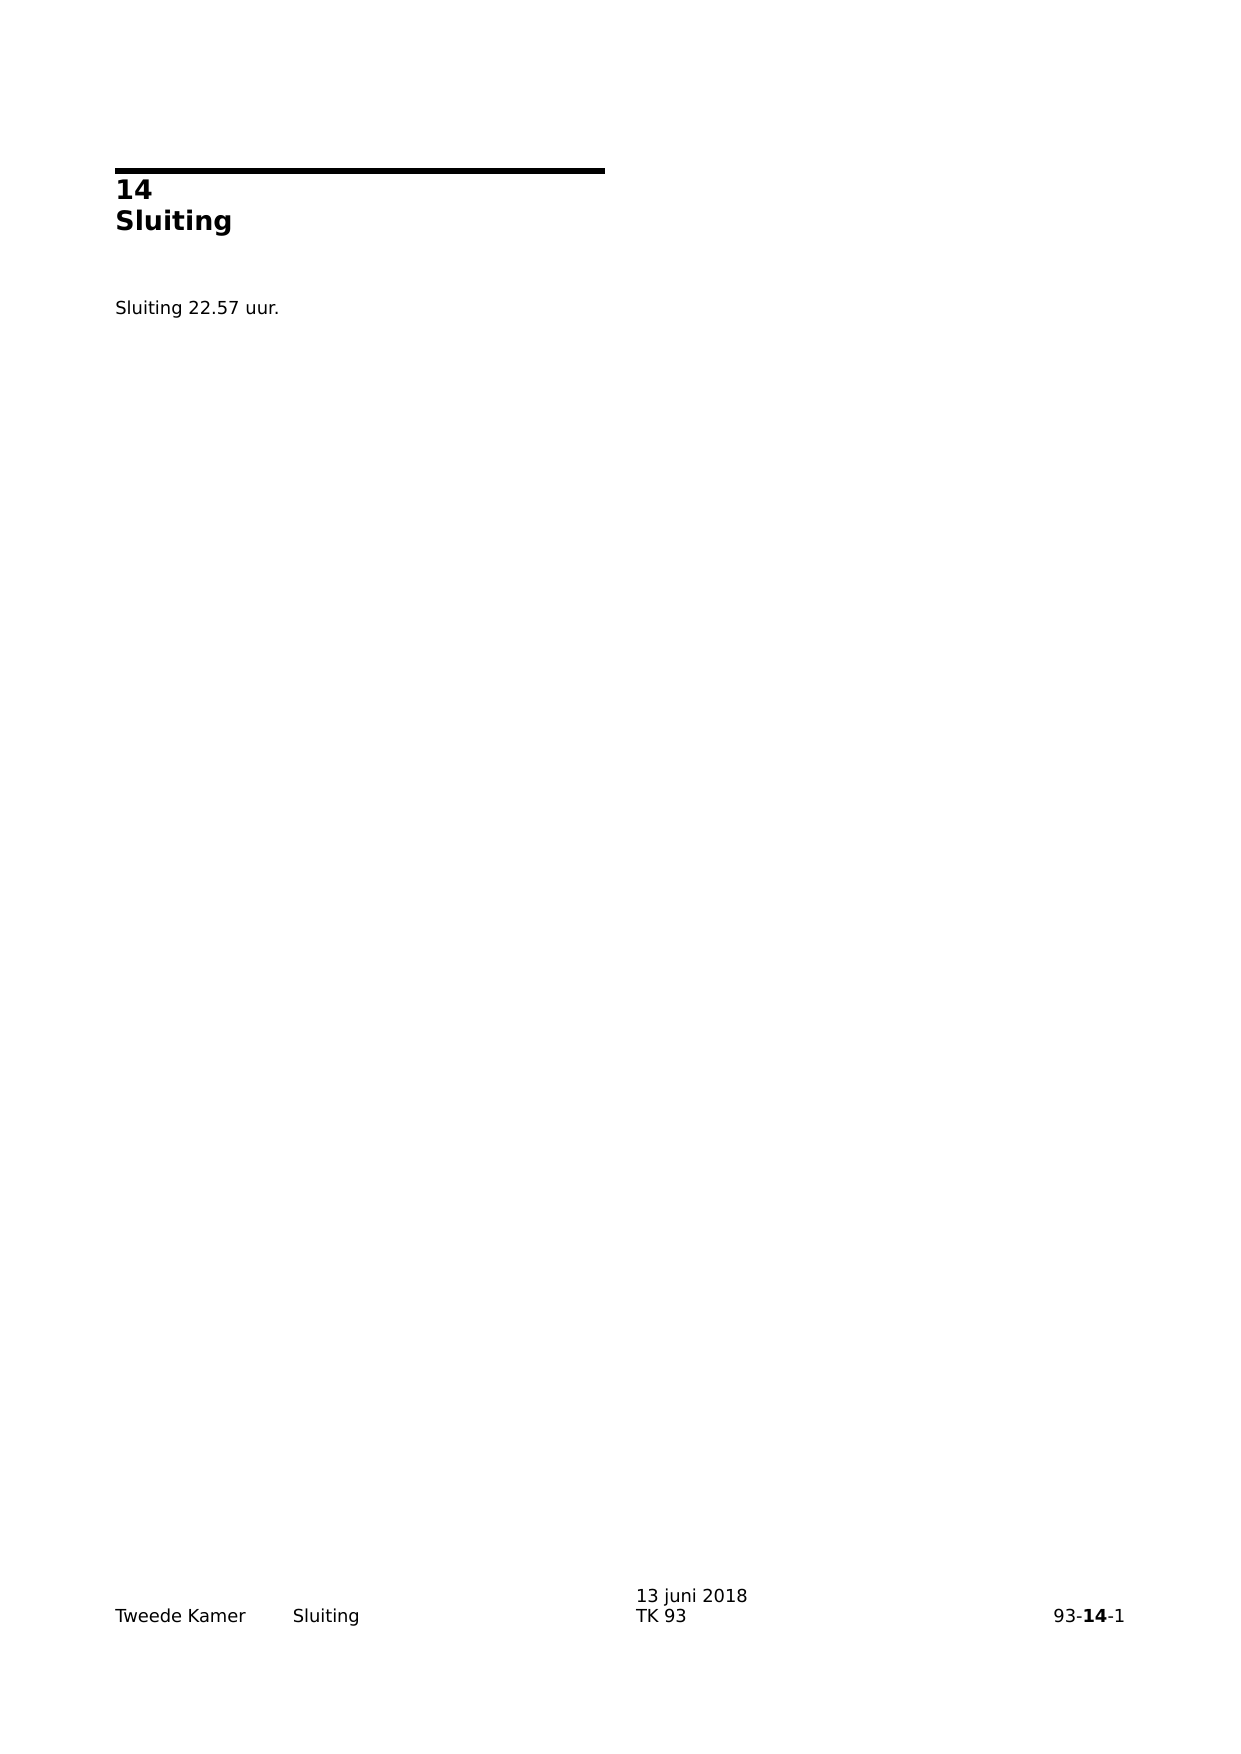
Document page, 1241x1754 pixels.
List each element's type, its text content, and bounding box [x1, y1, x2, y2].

text Sluiting 22.57 uur. [115, 298, 605, 318]
title 14 Sluiting [115, 174, 605, 237]
